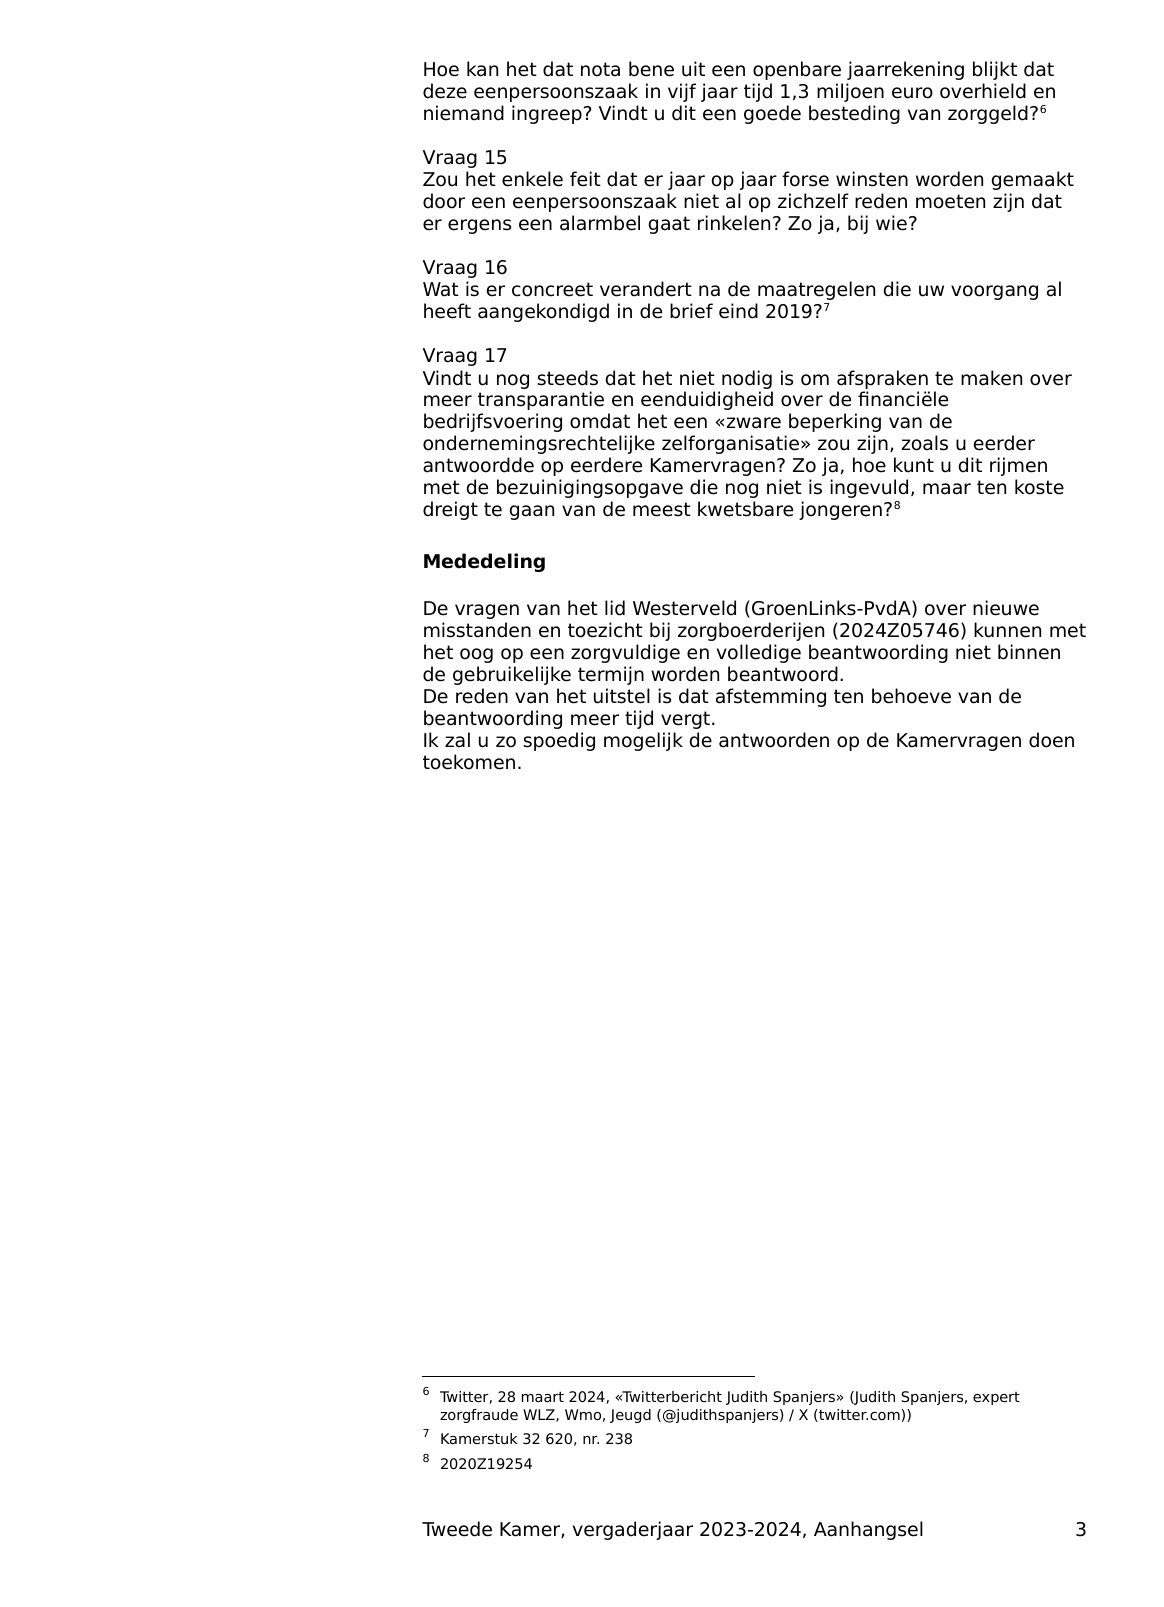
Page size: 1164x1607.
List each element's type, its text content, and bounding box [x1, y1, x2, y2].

text De reden van het uitstel is dat afstemming ten behoeve van de beantwoording meer tijd vergt. [422, 686, 1087, 730]
text Wat is er concreet verandert na de maatregelen die uw voorgang al heeft aangekondigd in de brief eind 2019? [422, 279, 1087, 323]
text De vragen van het lid Westerveld (GroenLinks-PvdA) over nieuwe misstanden en toezicht bij zorgboerderijen (2024Z05746) kunnen met het oog op een zorgvuldige en volledige beantwoording niet binnen de gebruikelijke termijn worden beantwoord. [422, 598, 1087, 686]
text Ik zal u zo spoedig mogelijk de antwoorden op de Kamervragen doen toekomen. [422, 730, 1087, 774]
text Vindt u nog steeds dat het niet nodig is om afspraken te maken over meer transparantie en eenduidigheid over de financiële bedrijfsvoering omdat het een «zware beperking van de ondernemingsrechtelijke zelforganisatie» zou zijn, zoals u eerder antwoordde op eerdere Kamervragen? Zo ja, hoe kunt u dit rijmen met de bezuinigingsopgave die nog niet is ingevuld, maar ten koste dreigt te gaan van de meest kwetsbare jongeren? [422, 367, 1087, 521]
text 2020Z19254 [422, 1452, 1087, 1474]
text Twitter, 28 maart 2024, «Twitterbericht Judith Spanjers» (Judith Spanjers, expert zorgfraude WLZ, Wmo, Jeugd (@judithspanjers) / X (twitter.com)) [422, 1385, 1087, 1424]
text Vraag 17 [422, 345, 1087, 367]
text Hoe kan het dat nota bene uit een openbare jaarrekening blijkt dat deze eenpersoonszaak in vijf jaar tijd 1,3 miljoen euro overhield en niemand ingreep? Vindt u dit een goede besteding van zorggeld? [422, 59, 1087, 125]
text Kamerstuk 32 620, nr. 238 [422, 1427, 1087, 1449]
text Vraag 15 [422, 147, 1087, 169]
text Vraag 16 [422, 257, 1087, 279]
text Zou het enkele feit dat er jaar op jaar forse winsten worden gemaakt door een eenpersoonszaak niet al op zichzelf reden moeten zijn dat er ergens een alarmbel gaat rinkelen? Zo ja, bij wie? [422, 169, 1087, 235]
subtitle Mededeling [422, 551, 1087, 573]
